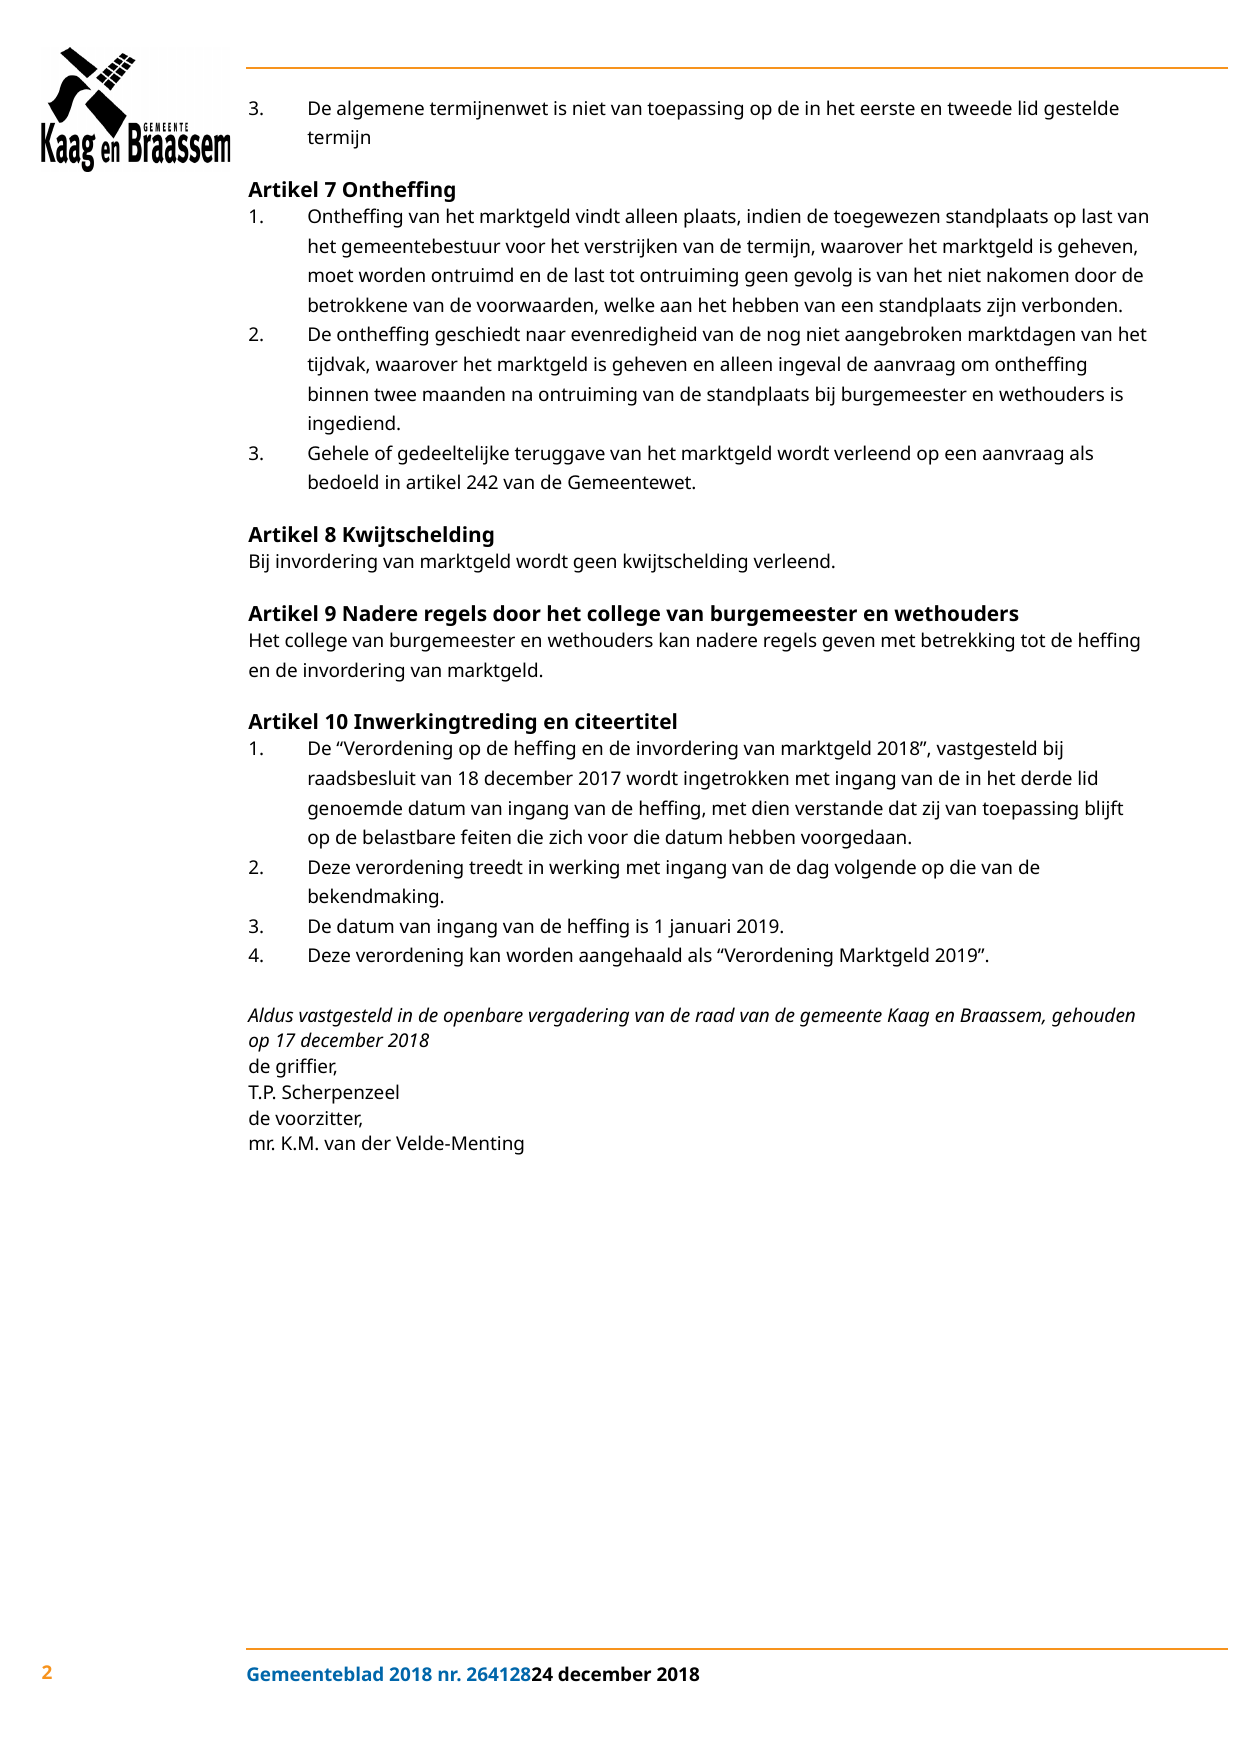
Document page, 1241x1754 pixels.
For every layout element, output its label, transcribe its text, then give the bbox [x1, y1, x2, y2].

list Ontheffing van het marktgeld vindt alleen plaats, indien de toegewezen standplaats op last van het gemeentebestuur voor het verstrijken van de termijn, waarover het marktgeld is geheven, moet worden ontruimd en de last tot ontruiming geen gevolg is van het niet nakomen door de betrokkene van de voorwaarden, welke aan het hebben van een standplaats zijn verbonden. [248, 203, 1152, 318]
list De datum van ingang van de heffing is 1 januari 2019. [248, 913, 1152, 939]
text mr. K.M. van der Velde-Menting [248, 1131, 1152, 1156]
list De “Verordening op de heffing en de invordering van marktgeld 2018”, vastgesteld bij raadsbesluit van 18 december 2017 wordt ingetrokken met ingang van de in het derde lid genoemde datum van ingang van de heffing, met dien verstande dat zij van toepassing blijft op de belastbare feiten die zich voor die datum hebben voorgedaan. [248, 736, 1152, 850]
text Artikel 7 Ontheffing [248, 175, 1152, 203]
list De algemene termijnenwet is niet van toepassing op de in het eerste en tweede lid gestelde termijn [248, 95, 1152, 150]
text T.P. Scherpenzeel [248, 1079, 1152, 1105]
text de voorzitter, [248, 1105, 1152, 1131]
text Artikel 10 Inwerkingtreding en citeertitel [248, 707, 1152, 736]
list Gehele of gedeeltelijke teruggave van het marktgeld wordt verleend op een aanvraag als bedoeld in artikel 242 van de Gemeentewet. [248, 440, 1152, 495]
text Artikel 8 Kwijtschelding [248, 520, 1152, 548]
text Bij invordering van marktgeld wordt geen kwijtschelding verleend. [248, 548, 1152, 574]
list Deze verordening kan worden aangehaald als “Verordening Marktgeld 2019”. [248, 943, 1152, 968]
picture [41, 47, 231, 172]
list De ontheffing geschiedt naar evenredigheid van de nog niet aangebroken marktdagen van het tijdvak, waarover het marktgeld is geheven en alleen ingeval de aanvraag om ontheffing binnen twee maanden na ontruiming van de standplaats bij burgemeester en wethouders is ingediend. [248, 322, 1152, 436]
text Aldus vastgesteld in de openbare vergadering van de raad van de gemeente Kaag en Braassem, gehouden op 17 december 2018 [248, 1002, 1152, 1053]
text Artikel 9 Nadere regels door het college van burgemeester en wethouders [248, 599, 1152, 627]
text Het college van burgemeester en wethouders kan nadere regels geven met betrekking tot de heffing en de invordering van marktgeld. [248, 627, 1152, 682]
text de griffier, [248, 1053, 1152, 1079]
list Deze verordening treedt in werking met ingang van de dag volgende op die van de bekendmaking. [248, 854, 1152, 909]
